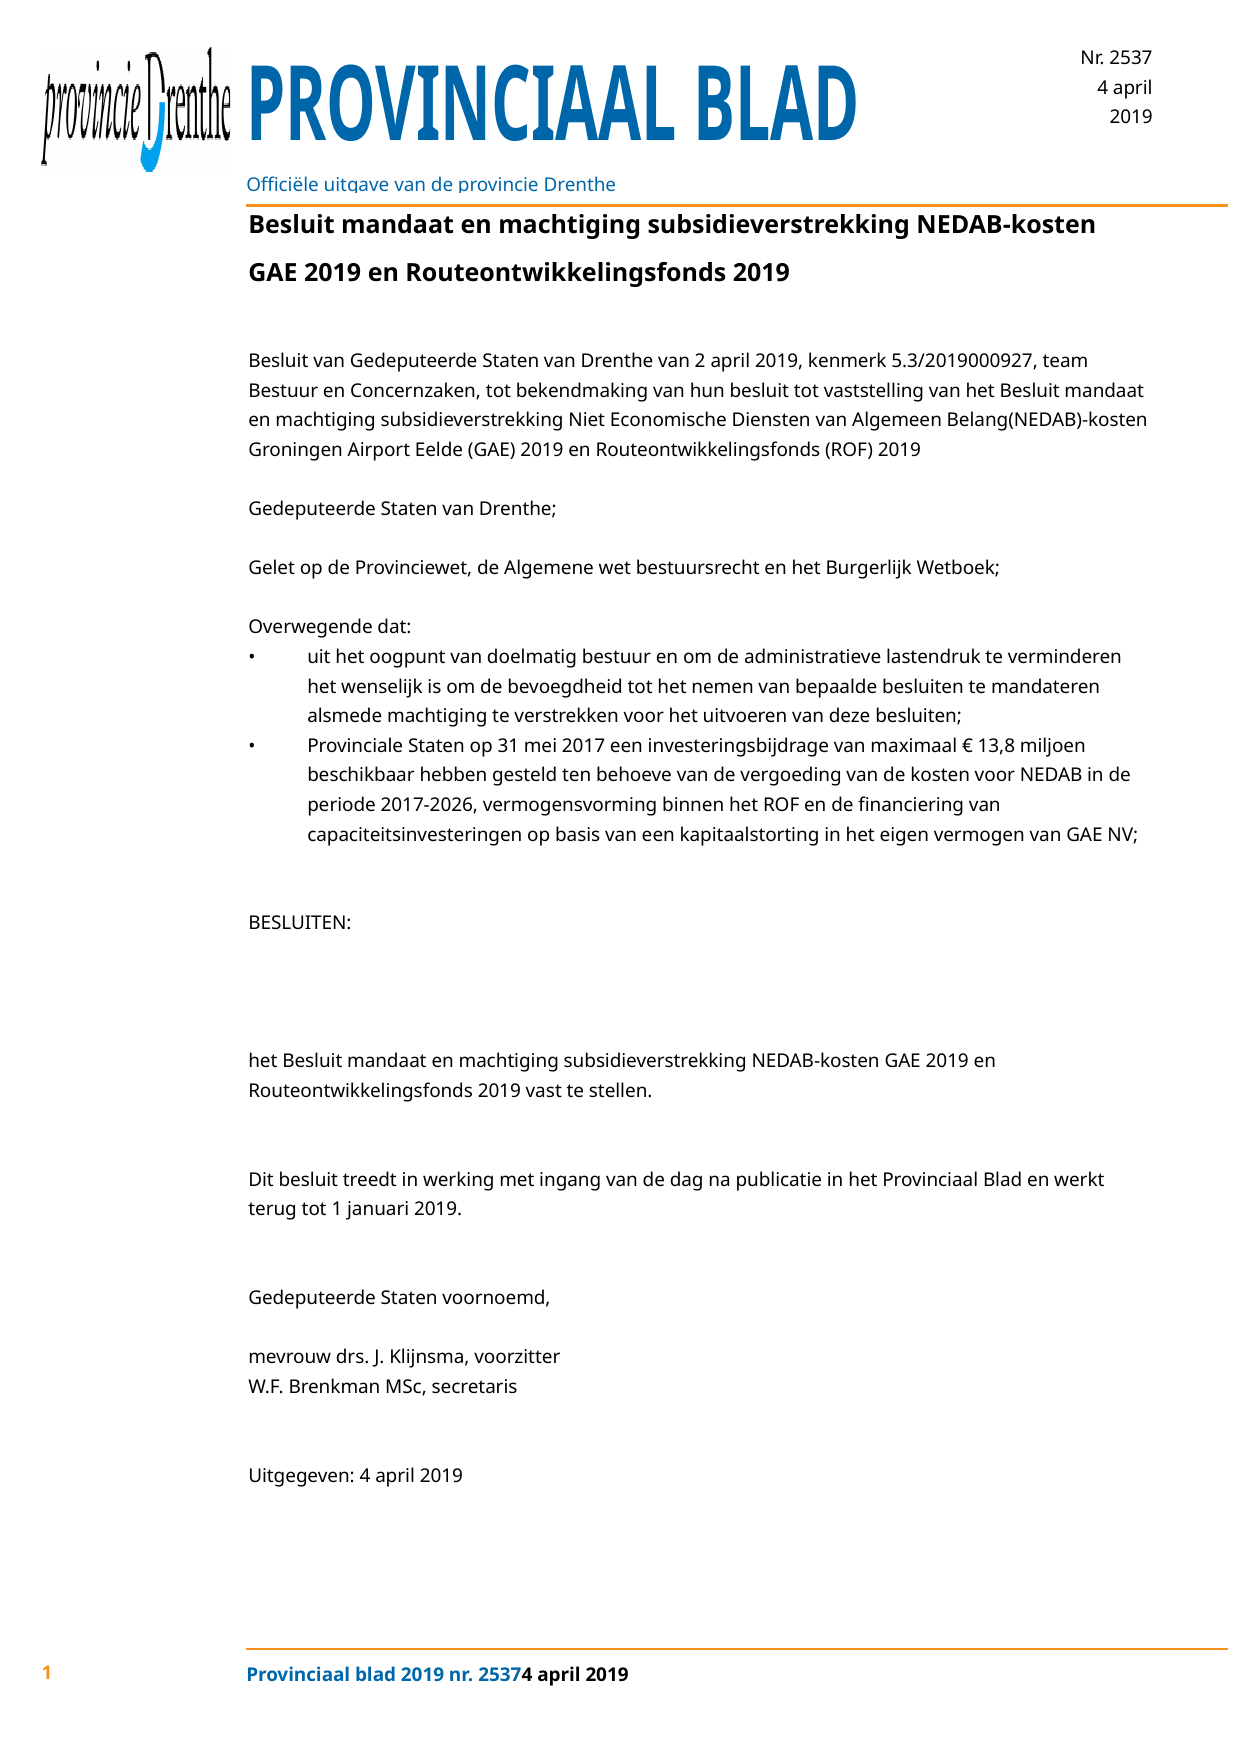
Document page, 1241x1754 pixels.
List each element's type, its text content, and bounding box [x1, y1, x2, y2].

text Dit besluit treedt in werking met ingang van de dag na publicatie in het Provinciaal Blad en werkt terug tot 1 januari 2019. [248, 1166, 1152, 1221]
list uit het oogpunt van doelmatig bestuur en om de administratieve lastendruk te verminderen het wenselijk is om de bevoegdheid tot het nemen van bepaalde besluiten te mandateren alsmede machtiging te verstrekken voor het uitvoeren van deze besluiten; [248, 643, 1152, 728]
text Overwegende dat: [248, 614, 1152, 639]
text het Besluit mandaat en machtiging subsidieverstrekking NEDAB-kosten GAE 2019 en Routeontwikkelingsfonds 2019 vast te stellen. [248, 1048, 1152, 1103]
list Provinciale Staten op 31 mei 2017 een investeringsbijdrage van maximaal € 13,8 miljoen beschikbaar hebben gesteld ten behoeve van de vergoeding van de kosten voor NEDAB in de periode 2017-2026, vermogensvorming binnen het ROF en de financiering van capaciteitsinvesteringen op basis van een kapitaalstorting in het eigen vermogen van GAE NV; [248, 732, 1152, 847]
text Gedeputeerde Staten van Drenthe; [248, 495, 1152, 521]
text mevrouw drs. J. Klijnsma, voorzitter [248, 1343, 1152, 1369]
text Uitgegeven: 4 april 2019 [248, 1462, 1152, 1487]
text Gedeputeerde Staten voornoemd, [248, 1284, 1152, 1310]
text Gelet op de Provinciewet, de Algemene wet bestuursrecht en het Burgerlijk Wetboek; [248, 554, 1152, 580]
text BESLUITEN: [248, 909, 1152, 935]
text Besluit van Gedeputeerde Staten van Drenthe van 2 april 2019, kenmerk 5.3/2019000927, team Bestuur en Concernzaken, tot bekendmaking van hun besluit tot vaststelling van het Besluit mandaat en machtiging subsidieverstrekking Niet Economische Diensten van Algemeen Belang(NEDAB)-kosten Groningen Airport Eelde (GAE) 2019 en Routeontwikkelingsfonds (ROF) 2019 [248, 347, 1152, 462]
picture [41, 47, 231, 172]
text Besluit mandaat en machtiging subsidieverstrekking NEDAB-kosten GAE 2019 en Routeontwikkelingsfonds 2019 [248, 207, 1152, 288]
text W.F. Brenkman MSc, secretaris [248, 1373, 1152, 1399]
